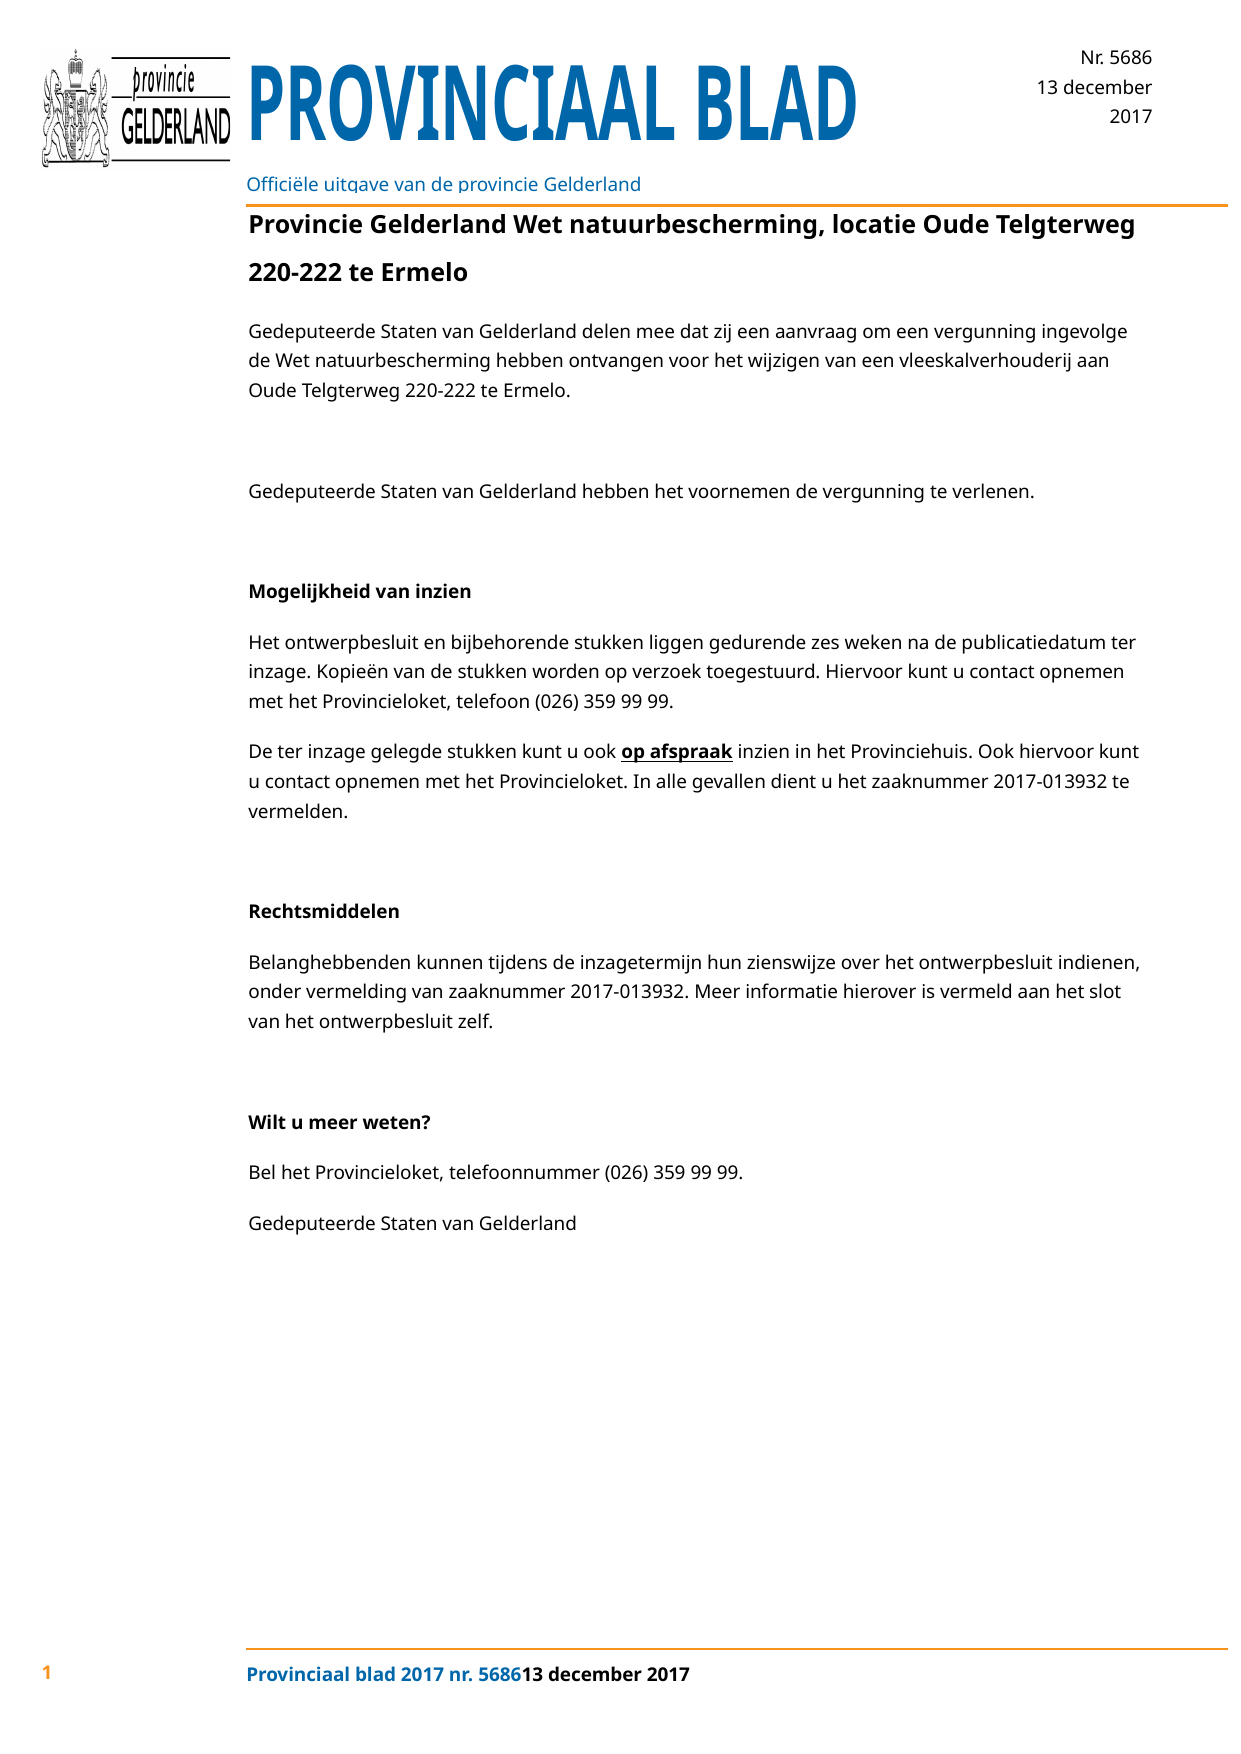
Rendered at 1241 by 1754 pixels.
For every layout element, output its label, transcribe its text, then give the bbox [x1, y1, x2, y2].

text Mogelijkheid van inzien [248, 579, 1152, 604]
text Provincie Gelderland Wet natuurbescherming, locatie Oude Telgterweg 220-222 te Ermelo [248, 207, 1152, 288]
text Wilt u meer weten? [248, 1109, 1152, 1135]
text De ter inzage gelegde stukken kunt u ook op afspraak inzien in het Provinciehuis. Ook hiervoor kunt u contact opnemen met het Provincieloket. In alle gevallen dient u het zaaknummer 2017-013932 te vermelden. [248, 739, 1152, 824]
text Het ontwerpbesluit en bijbehorende stukken liggen gedurende zes weken na de publicatiedatum ter inzage. Kopieën van de stukken worden op verzoek toegestuurd. Hiervoor kunt u contact opnemen met het Provincieloket, telefoon (026) 359 99 99. [248, 629, 1152, 714]
text Gedeputeerde Staten van Gelderland hebben het voornemen de vergunning te verlenen. [248, 478, 1152, 504]
text Belanghebbenden kunnen tijdens de inzagetermijn hun zienswijze over het ontwerpbesluit indienen, onder vermelding van zaaknummer 2017-013932. Meer informatie hierover is vermeld aan het slot van het ontwerpbesluit zelf. [248, 949, 1152, 1034]
text Gedeputeerde Staten van Gelderland delen mee dat zij een aanvraag om een vergunning ingevolge de Wet natuurbescherming hebben ontvangen voor het wijzigen van een vleeskalverhouderij aan Oude Telgterweg 220-222 te Ermelo. [248, 318, 1152, 403]
text Rechtsmiddelen [248, 899, 1152, 924]
picture [41, 47, 231, 172]
text Gedeputeerde Staten van Gelderland [248, 1210, 1152, 1236]
text Bel het Provincieloket, telefoonnummer (026) 359 99 99. [248, 1159, 1152, 1185]
